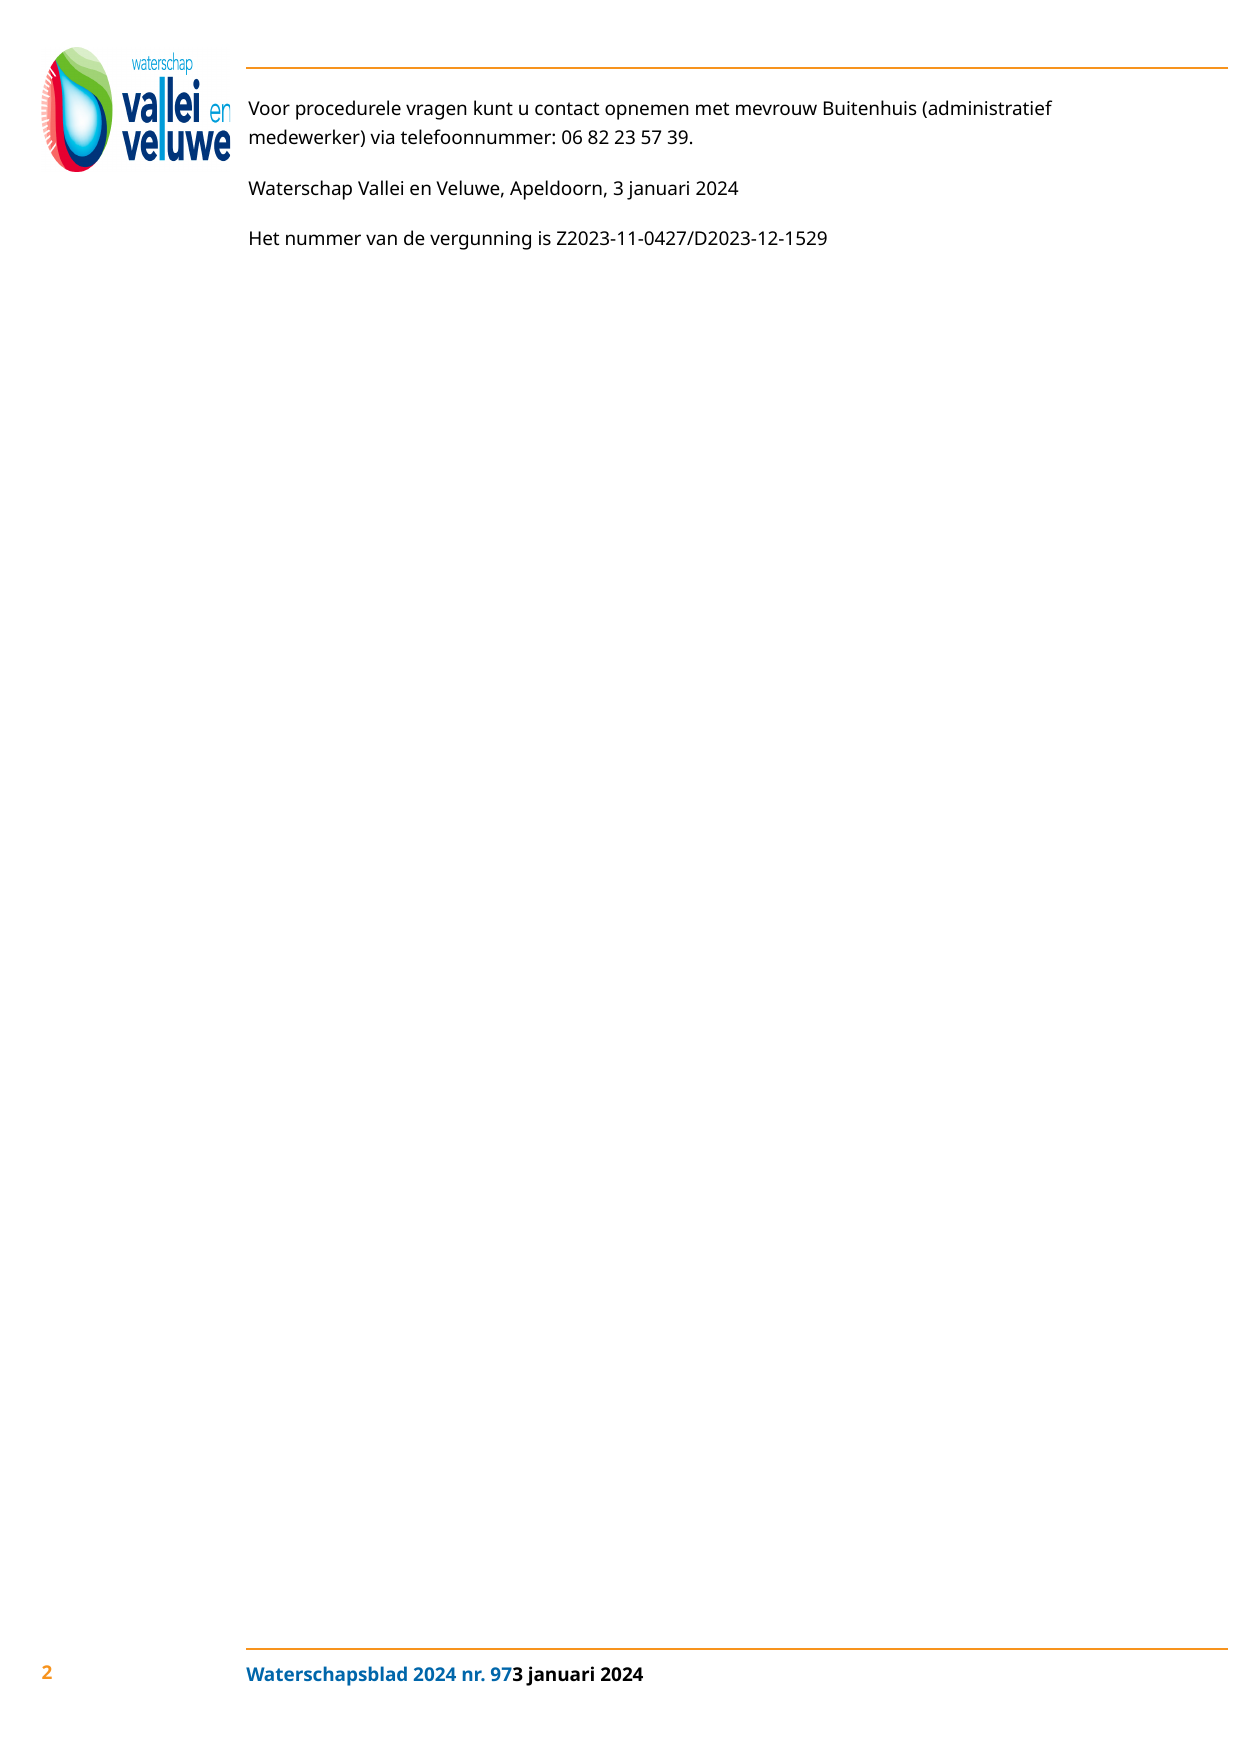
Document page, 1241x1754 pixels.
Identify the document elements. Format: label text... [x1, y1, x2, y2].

picture [41, 47, 231, 172]
text Het nummer van de vergunning is Z2023-11-0427/D2023-12-1529 [248, 225, 1152, 251]
text Voor procedurele vragen kunt u contact opnemen met mevrouw Buitenhuis (administratief medewerker) via telefoonnummer: 06 82 23 57 39. [248, 95, 1152, 150]
text Waterschap Vallei en Veluwe, Apeldoorn, 3 januari 2024 [248, 175, 1152, 201]
